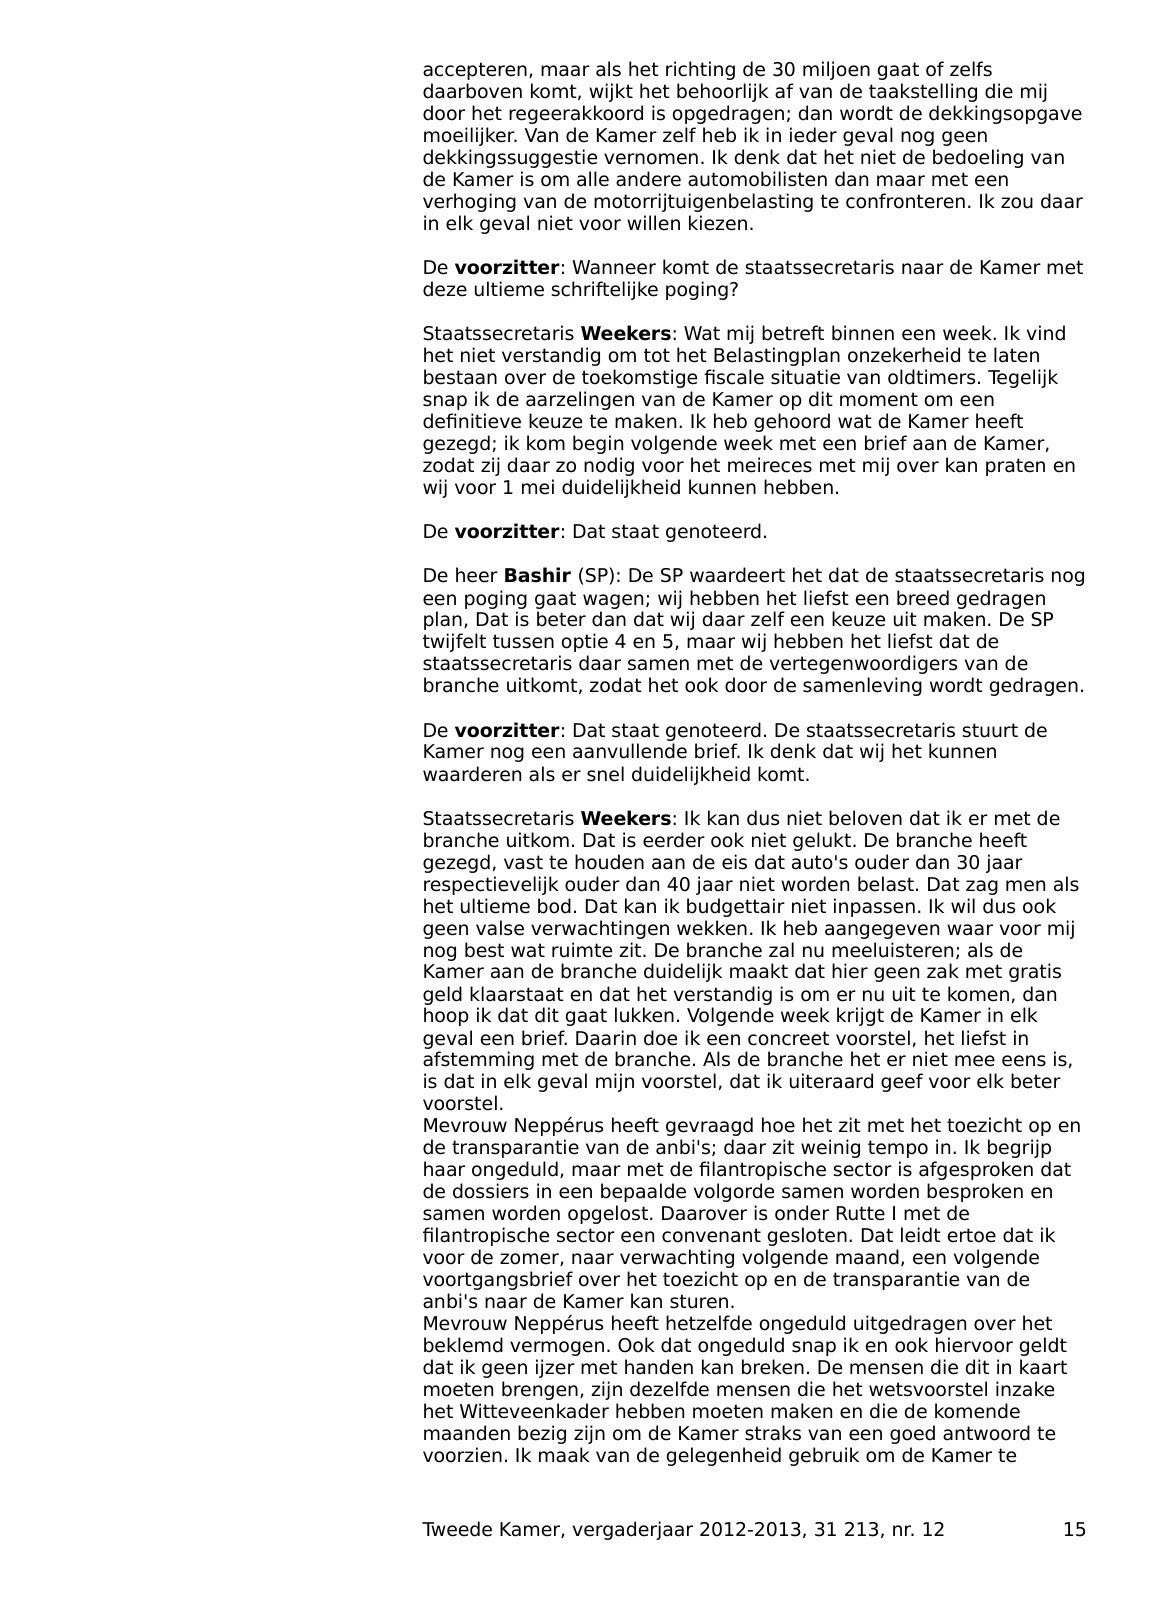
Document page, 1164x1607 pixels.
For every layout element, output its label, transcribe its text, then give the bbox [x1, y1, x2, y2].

text De heer Bashir (SP): De SP waardeert het dat de staatssecretaris nog een poging gaat wagen; wij hebben het liefst een breed gedragen plan, Dat is beter dan dat wij daar zelf een keuze uit maken. De SP twijfelt tussen optie 4 en 5, maar wij hebben het liefst dat de staatssecretaris daar samen met de vertegenwoordigers van de branche uitkomt, zodat het ook door de samenleving wordt gedragen. [422, 565, 1087, 697]
text De voorzitter: Wanneer komt de staatssecretaris naar de Kamer met deze ultieme schriftelijke poging? [422, 257, 1087, 301]
text Staatssecretaris Weekers: Wat mij betreft binnen een week. Ik vind het niet verstandig om tot het Belastingplan onzekerheid te laten bestaan over de toekomstige fiscale situatie van oldtimers. Tegelijk snap ik de aarzelingen van de Kamer op dit moment om een definitieve keuze te maken. Ik heb gehoord wat de Kamer heeft gezegd; ik kom begin volgende week met een brief aan de Kamer, zodat zij daar zo nodig voor het meireces met mij over kan praten en wij voor 1 mei duidelijkheid kunnen hebben. [422, 323, 1087, 499]
text De voorzitter: Dat staat genoteerd. [422, 521, 1087, 543]
text Staatssecretaris Weekers: Ik kan dus niet beloven dat ik er met de branche uitkom. Dat is eerder ook niet gelukt. De branche heeft gezegd, vast te houden aan de eis dat auto's ouder dan 30 jaar respectievelijk ouder dan 40 jaar niet worden belast. Dat zag men als het ultieme bod. Dat kan ik budgettair niet inpassen. Ik wil dus ook geen valse verwachtingen wekken. Ik heb aangegeven waar voor mij nog best wat ruimte zit. De branche zal nu meeluisteren; als de Kamer aan de branche duidelijk maakt dat hier geen zak met gratis geld klaarstaat en dat het verstandig is om er nu uit te komen, dan hoop ik dat dit gaat lukken. Volgende week krijgt de Kamer in elk geval een brief. Daarin doe ik een concreet voorstel, het liefst in afstemming met de branche. Als de branche het er niet mee eens is, is dat in elk geval mijn voorstel, dat ik uiteraard geef voor elk beter voorstel. [422, 808, 1087, 1115]
text accepteren, maar als het richting de 30 miljoen gaat of zelfs daarboven komt, wijkt het behoorlijk af van de taakstelling die mij door het regeerakkoord is opgedragen; dan wordt de dekkingsopgave moeilijker. Van de Kamer zelf heb ik in ieder geval nog geen dekkingssuggestie vernomen. Ik denk dat het niet de bedoeling van de Kamer is om alle andere automobilisten dan maar met een verhoging van de motorrijtuigenbelasting te confronteren. Ik zou daar in elk geval niet voor willen kiezen. [422, 59, 1087, 235]
text Mevrouw Neppérus heeft hetzelfde ongeduld uitgedragen over het beklemd vermogen. Ook dat ongeduld snap ik en ook hiervoor geldt dat ik geen ijzer met handen kan breken. De mensen die dit in kaart moeten brengen, zijn dezelfde mensen die het wetsvoorstel inzake het Witteveenkader hebben moeten maken en die de komende maanden bezig zijn om de Kamer straks van een goed antwoord te voorzien. Ik maak van de gelegenheid gebruik om de Kamer te [422, 1313, 1087, 1467]
text De voorzitter: Dat staat genoteerd. De staatssecretaris stuurt de Kamer nog een aanvullende brief. Ik denk dat wij het kunnen waarderen als er snel duidelijkheid komt. [422, 719, 1087, 785]
text Mevrouw Neppérus heeft gevraagd hoe het zit met het toezicht op en de transparantie van de anbi's; daar zit weinig tempo in. Ik begrijp haar ongeduld, maar met de filantropische sector is afgesproken dat de dossiers in een bepaalde volgorde samen worden besproken en samen worden opgelost. Daarover is onder Rutte I met de filantropische sector een convenant gesloten. Dat leidt ertoe dat ik voor de zomer, naar verwachting volgende maand, een volgende voortgangsbrief over het toezicht op en de transparantie van de anbi's naar de Kamer kan sturen. [422, 1115, 1087, 1313]
